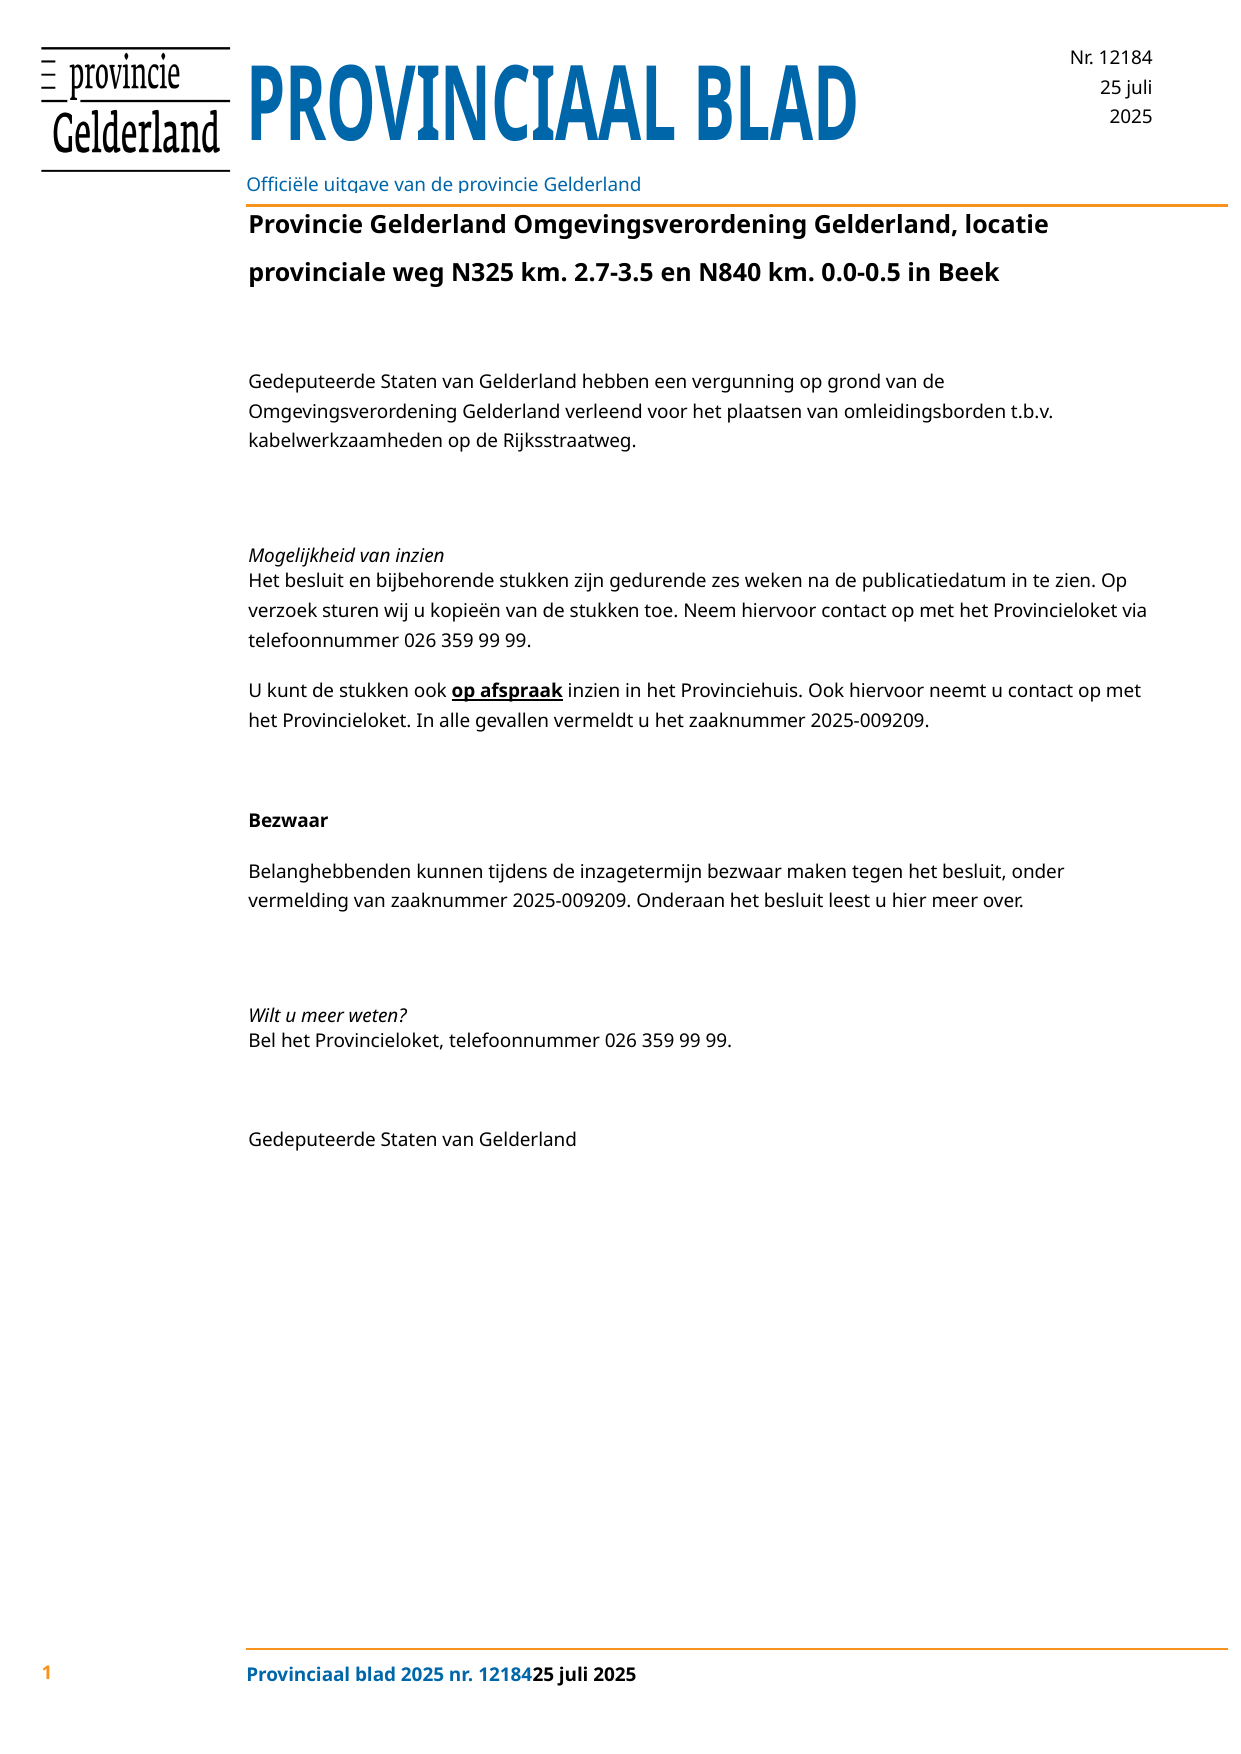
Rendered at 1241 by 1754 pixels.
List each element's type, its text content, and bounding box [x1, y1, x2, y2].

text Gedeputeerde Staten van Gelderland hebben een vergunning op grond van de Omgevingsverordening Gelderland verleend voor het plaatsen van omleidingsborden t.b.v. kabelwerkzaamheden op de Rijksstraatweg. [248, 368, 1152, 453]
text Bel het Provincieloket, telefoonnummer 026 359 99 99. [248, 1028, 1152, 1053]
text Gedeputeerde Staten van Gelderland [248, 1126, 1152, 1152]
text Bezwaar [248, 808, 1152, 833]
text Provincie Gelderland Omgevingsverordening Gelderland, locatie provinciale weg N325 km. 2.7-3.5 en N840 km. 0.0-0.5 in Beek [248, 207, 1152, 288]
text Mogelijkheid van inzien [248, 542, 1152, 568]
text U kunt de stukken ook op afspraak inzien in het Provinciehuis. Ook hiervoor neemt u contact op met het Provincieloket. In alle gevallen vermeldt u het zaaknummer 2025-009209. [248, 677, 1152, 732]
text Belanghebbenden kunnen tijdens de inzagetermijn bezwaar maken tegen het besluit, onder vermelding van zaaknummer 2025-009209. Onderaan het besluit leest u hier meer over. [248, 858, 1152, 913]
text Het besluit en bijbehorende stukken zijn gedurende zes weken na de publicatiedatum in te zien. Op verzoek sturen wij u kopieën van de stukken toe. Neem hiervoor contact op met het Provincieloket via telefoonnummer 026 359 99 99. [248, 568, 1152, 652]
picture [41, 47, 231, 172]
text Wilt u meer weten? [248, 1002, 1152, 1028]
